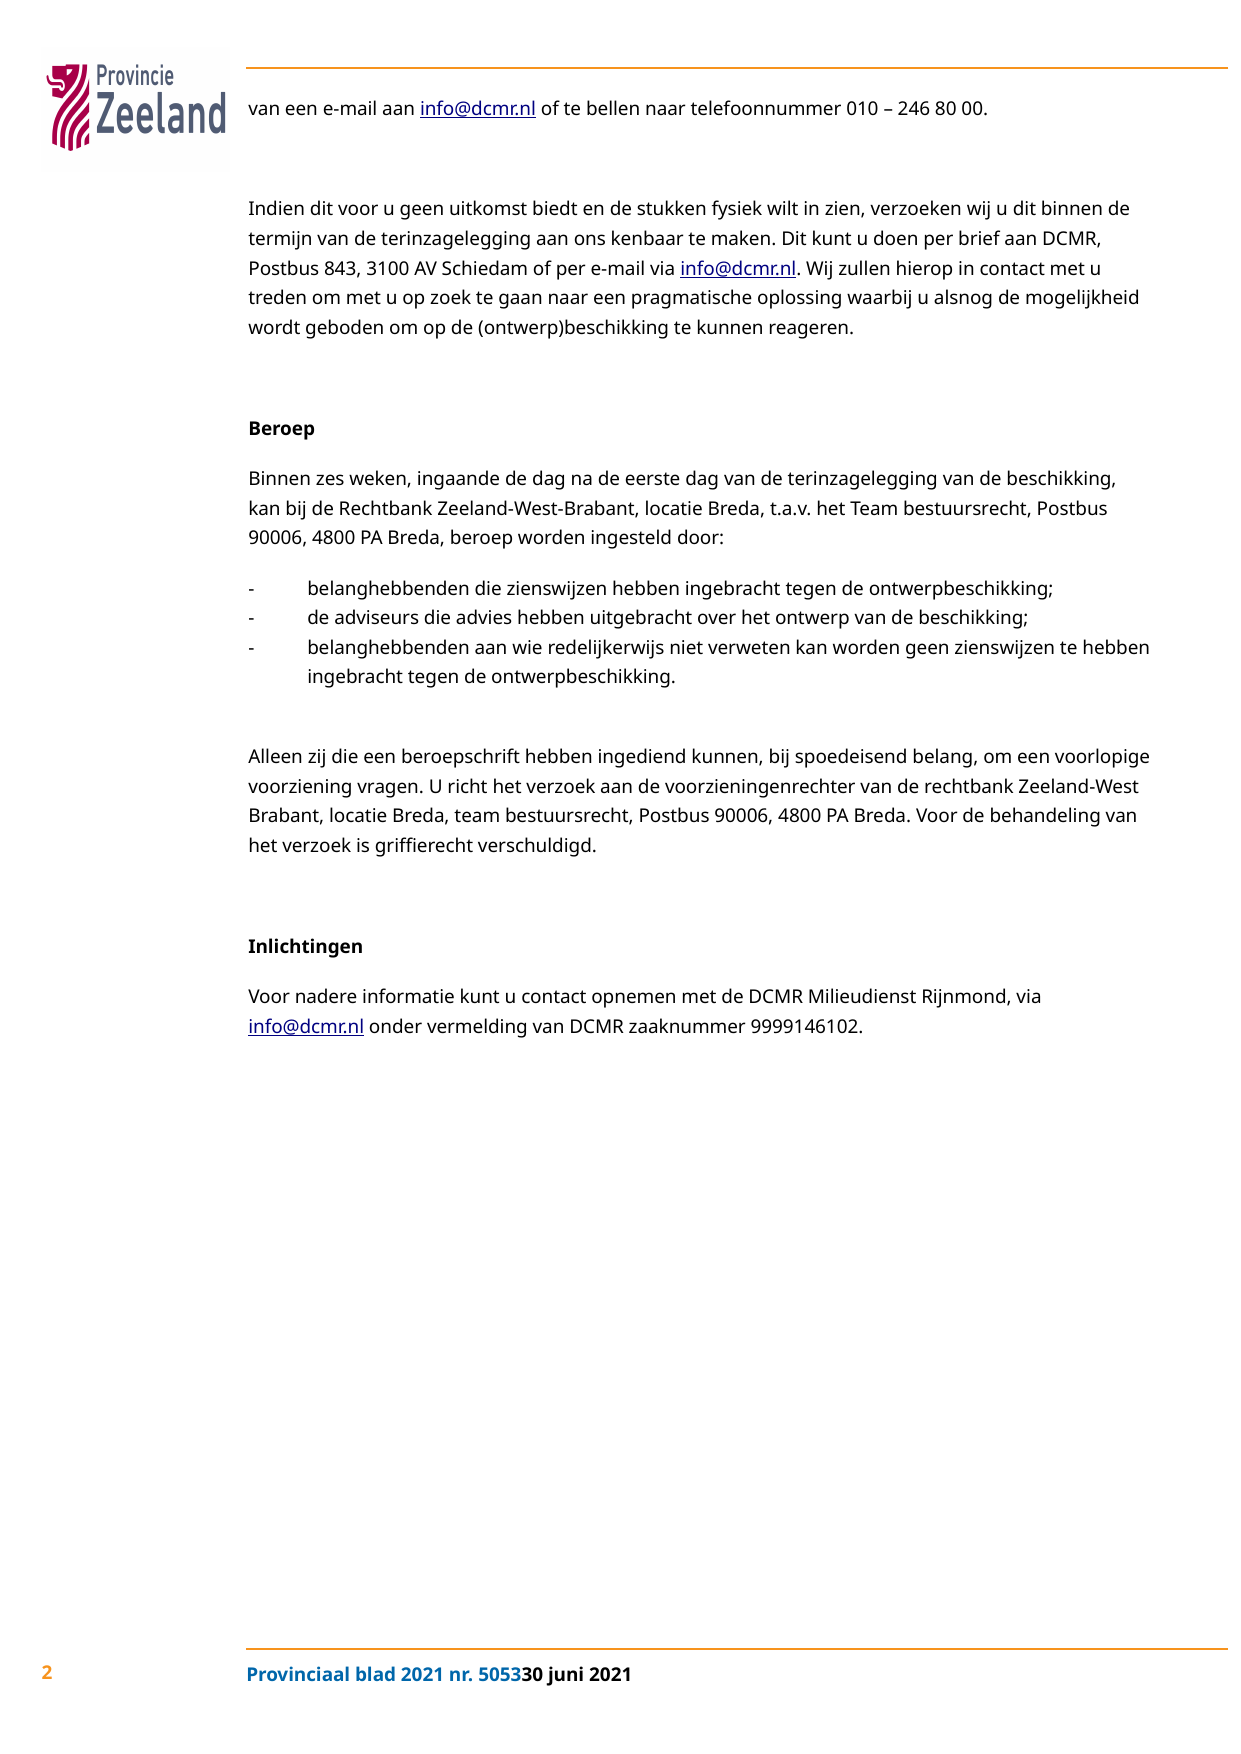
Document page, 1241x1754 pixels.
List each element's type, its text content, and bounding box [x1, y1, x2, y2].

list belanghebbenden die zienswijzen hebben ingebracht tegen de ontwerpbeschikking; [248, 575, 1152, 601]
list de adviseurs die advies hebben uitgebracht over het ontwerp van de beschikking; [248, 604, 1152, 630]
text Indien dit voor u geen uitkomst biedt en de stukken fysiek wilt in zien, verzoeken wij u dit binnen de termijn van de terinzagelegging aan ons kenbaar te maken. Dit kunt u doen per brief aan DCMR, Postbus 843, 3100 AV Schiedam of per e-mail via info@dcmr.nl. Wij zullen hierop in contact met u treden om met u op zoek te gaan naar een pragmatische oplossing waarbij u alsnog de mogelijkheid wordt geboden om op de (ontwerp)beschikking te kunnen reageren. [248, 196, 1152, 340]
list belanghebbenden aan wie redelijkerwijs niet verweten kan worden geen zienswijzen te hebben ingebracht tegen de ontwerpbeschikking. [248, 634, 1152, 689]
text van een e-mail aan info@dcmr.nl of te bellen naar telefoonnummer 010 – 246 80 00. [248, 95, 1152, 121]
text Inlichtingen [248, 933, 1152, 959]
text Binnen zes weken, ingaande de dag na de eerste dag van de terinzagelegging van de beschikking, kan bij de Rechtbank Zeeland-West-Brabant, locatie Breda, t.a.v. het Team bestuursrecht, Postbus 90006, 4800 PA Breda, beroep worden ingesteld door: [248, 465, 1152, 550]
picture [41, 47, 231, 172]
text Beroep [248, 415, 1152, 441]
text Voor nadere informatie kunt u contact opnemen met de DCMR Milieudienst Rijnmond, via info@dcmr.nl onder vermelding van DCMR zaaknummer 9999146102. [248, 983, 1152, 1039]
text Alleen zij die een beroepschrift hebben ingediend kunnen, bij spoedeisend belang, om een voorlopige voorziening vragen. U richt het verzoek aan de voorzieningenrechter van de rechtbank Zeeland-West Brabant, locatie Breda, team bestuursrecht, Postbus 90006, 4800 PA Breda. Voor de behandeling van het verzoek is griffierecht verschuldigd. [248, 743, 1152, 858]
